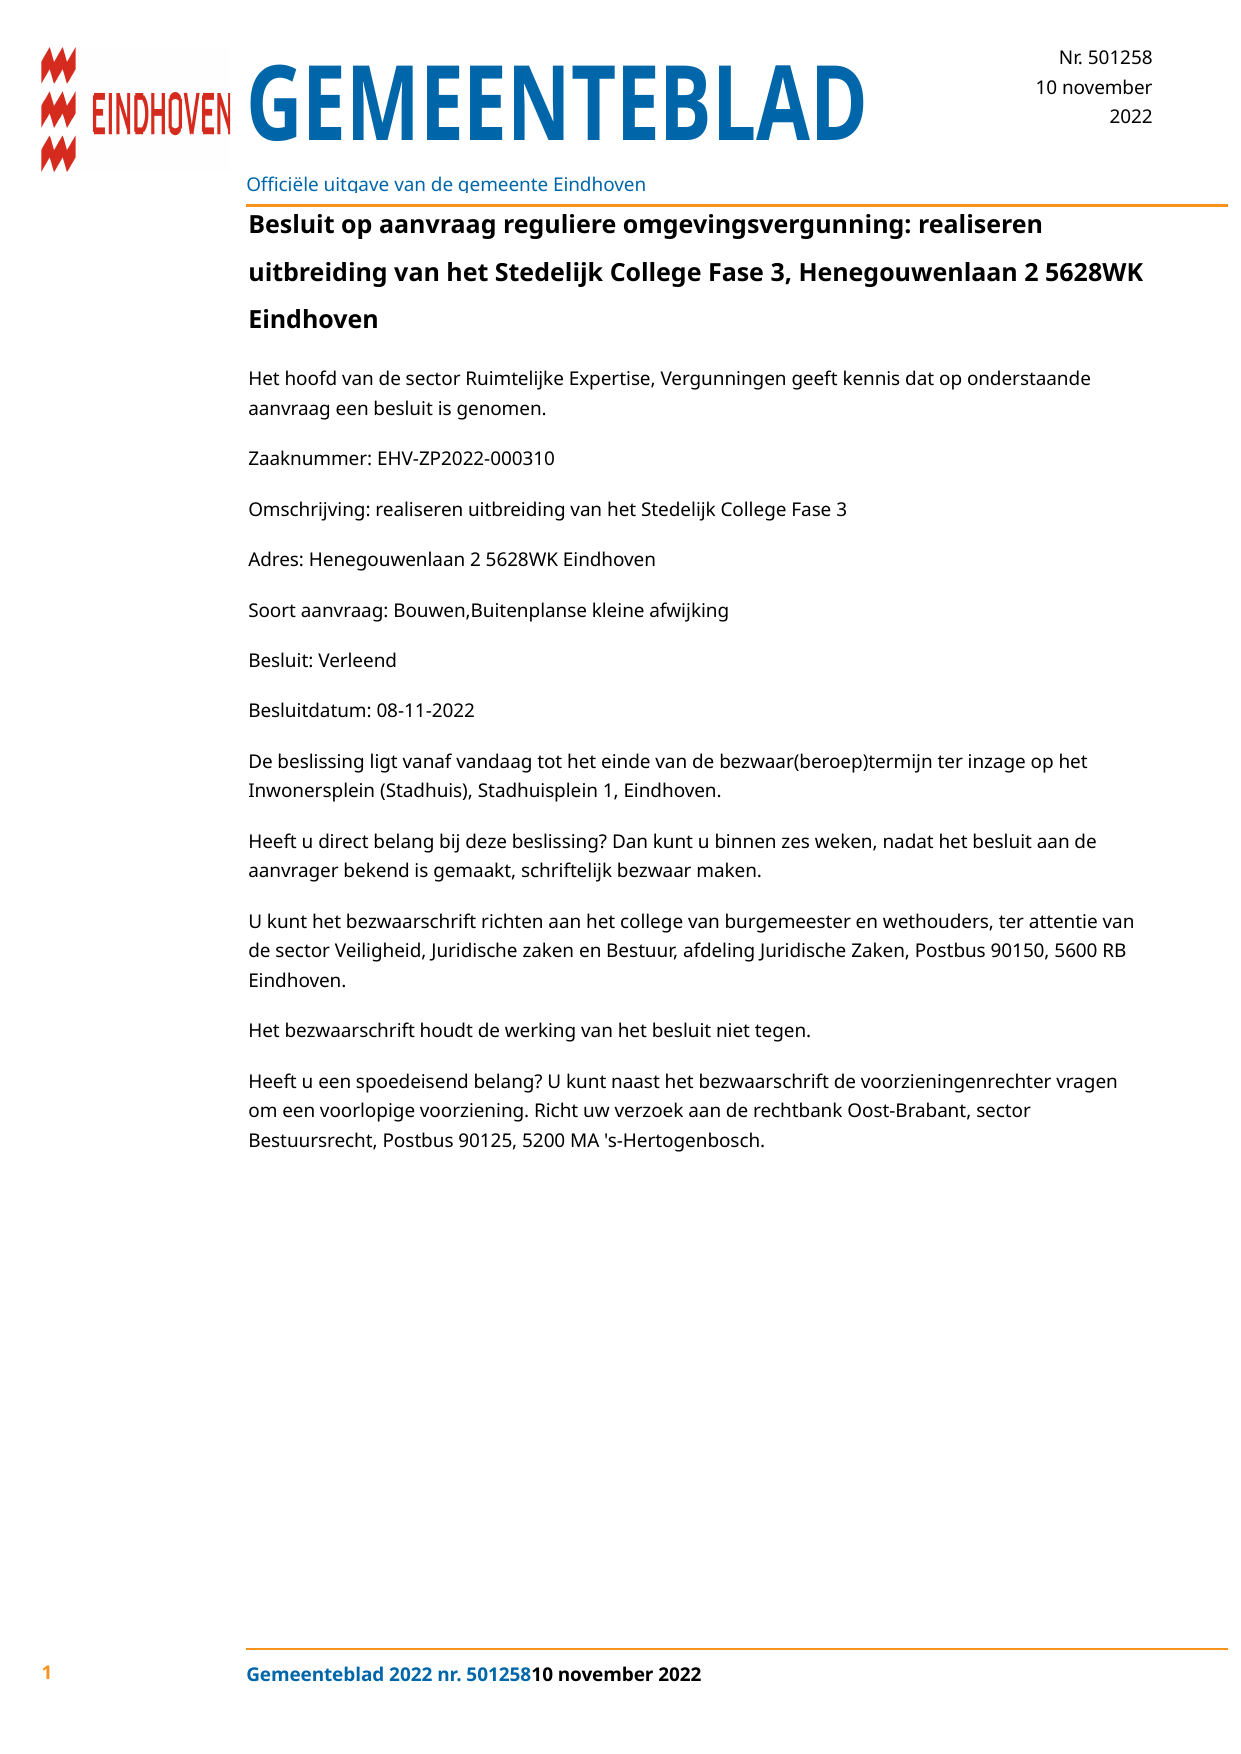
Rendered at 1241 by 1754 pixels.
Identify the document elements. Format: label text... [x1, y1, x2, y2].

text Omschrijving: realiseren uitbreiding van het Stedelijk College Fase 3 [248, 496, 1152, 522]
text Besluitdatum: 08-11-2022 [248, 698, 1152, 723]
text Het hoofd van de sector Ruimtelijke Expertise, Vergunningen geeft kennis dat op onderstaande aanvraag een besluit is genomen. [248, 366, 1152, 421]
text Soort aanvraag: Bouwen,Buitenplanse kleine afwijking [248, 597, 1152, 622]
text De beslissing ligt vanaf vandaag tot het einde van de bezwaar(beroep)termijn ter inzage op het Inwonersplein (Stadhuis), Stadhuisplein 1, Eindhoven. [248, 748, 1152, 803]
text Besluit op aanvraag reguliere omgevingsvergunning: realiseren uitbreiding van het Stedelijk College Fase 3, Henegouwenlaan 2 5628WK Eindhoven [248, 207, 1152, 336]
text Heeft u direct belang bij deze beslissing? Dan kunt u binnen zes weken, nadat het besluit aan de aanvrager bekend is gemaakt, schriftelijk bezwaar maken. [248, 828, 1152, 883]
text Zaaknummer: EHV-ZP2022-000310 [248, 446, 1152, 471]
text Adres: Henegouwenlaan 2 5628WK Eindhoven [248, 546, 1152, 572]
text Heeft u een spoedeisend belang? U kunt naast het bezwaarschrift de voorzieningenrechter vragen om een voorlopige voorziening. Richt uw verzoek aan de rechtbank Oost-Brabant, sector Bestuursrecht, Postbus 90125, 5200 MA 's-Hertogenbosch. [248, 1068, 1152, 1153]
picture [41, 47, 231, 172]
text U kunt het bezwaarschrift richten aan het college van burgemeester en wethouders, ter attentie van de sector Veiligheid, Juridische zaken en Bestuur, afdeling Juridische Zaken, Postbus 90150, 5600 RB Eindhoven. [248, 908, 1152, 993]
text Het bezwaarschrift houdt de werking van het besluit niet tegen. [248, 1018, 1152, 1043]
text Besluit: Verleend [248, 647, 1152, 673]
